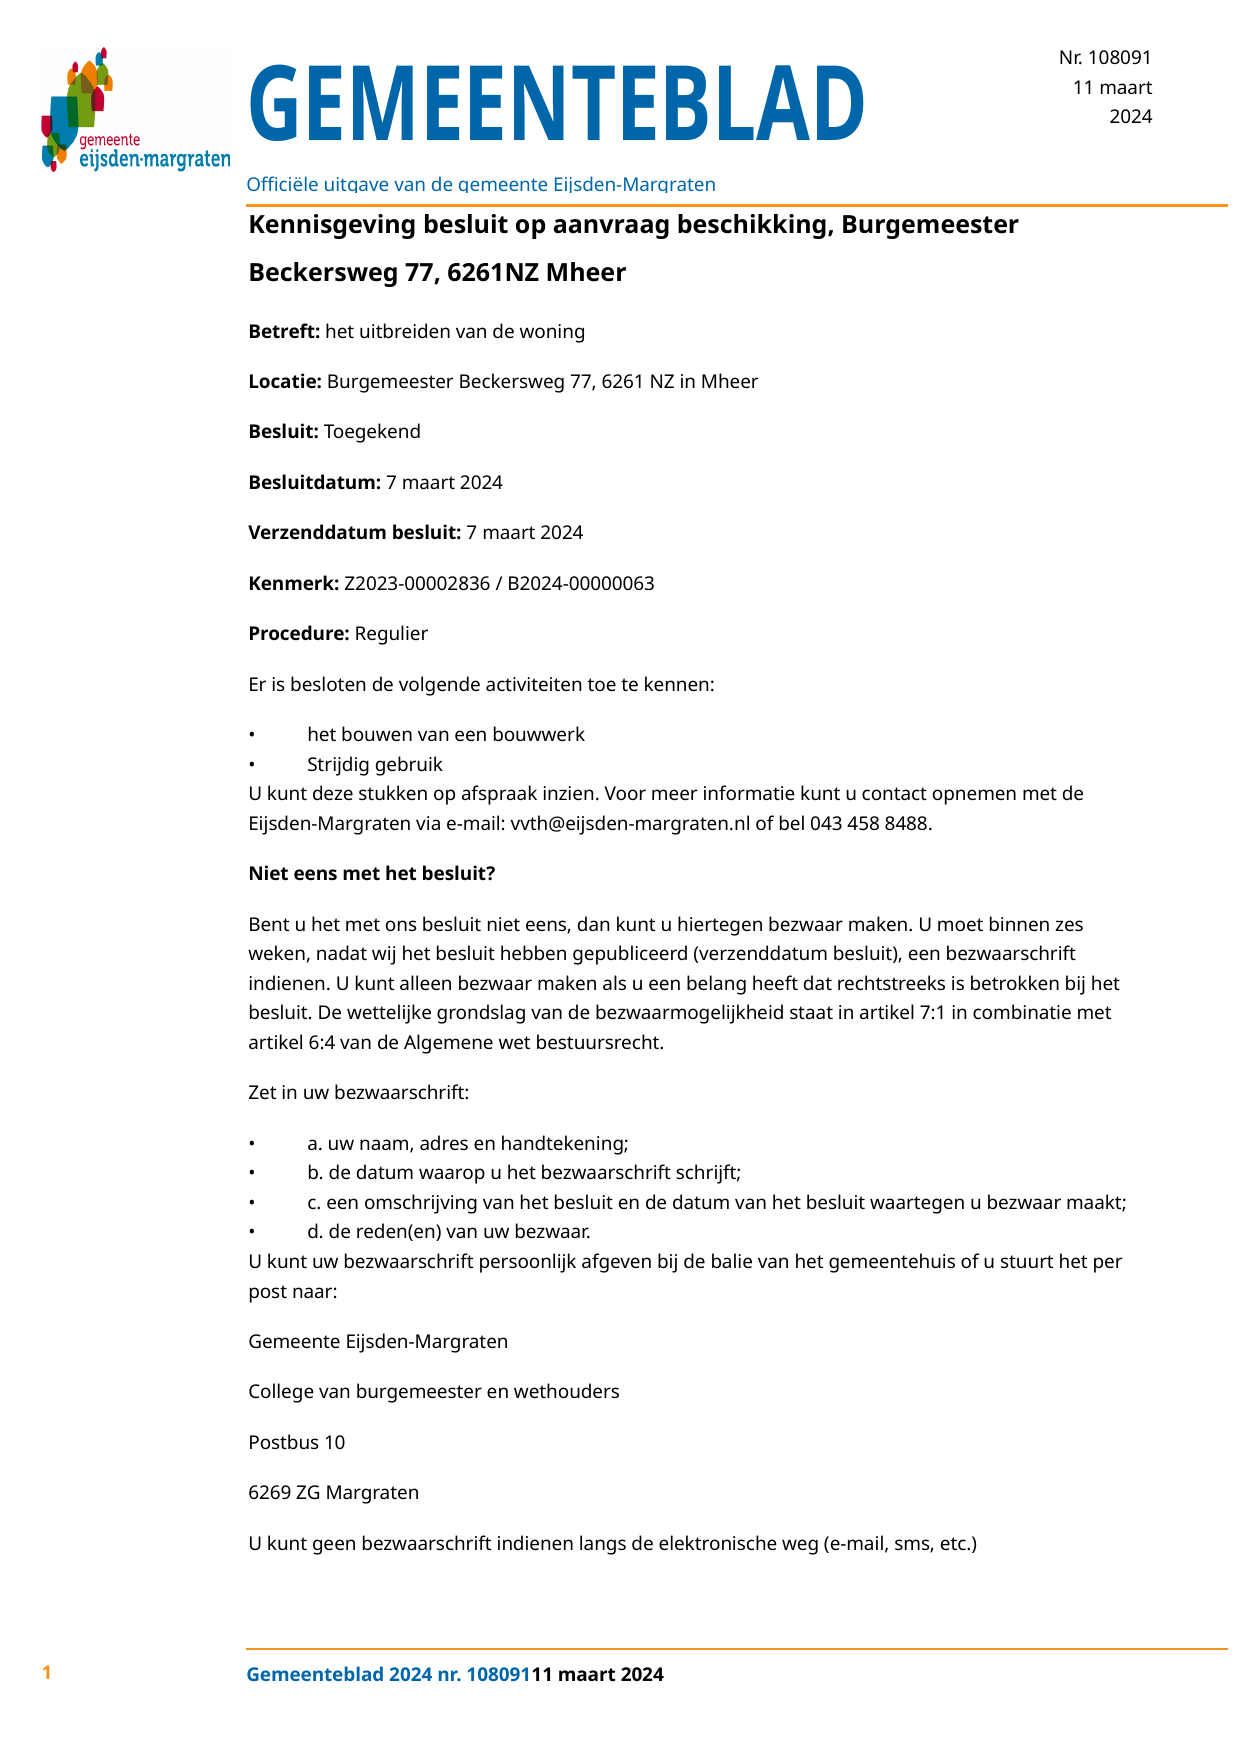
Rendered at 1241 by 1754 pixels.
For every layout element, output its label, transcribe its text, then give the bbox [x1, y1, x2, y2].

list a. uw naam, adres en handtekening; [248, 1130, 1152, 1156]
text Besluitdatum: 7 maart 2024 [248, 469, 1152, 495]
text Zet in uw bezwaarschrift: [248, 1079, 1152, 1105]
text U kunt uw bezwaarschrift persoonlijk afgeven bij de balie van het gemeentehuis of u stuurt het per post naar: [248, 1248, 1152, 1304]
text College van burgemeester en wethouders [248, 1379, 1152, 1404]
text Niet eens met het besluit? [248, 860, 1152, 886]
list d. de reden(en) van uw bezwaar. [248, 1219, 1152, 1244]
text Verzenddatum besluit: 7 maart 2024 [248, 519, 1152, 545]
text Bent u het met ons besluit niet eens, dan kunt u hiertegen bezwaar maken. U moet binnen zes weken, nadat wij het besluit hebben gepubliceerd (verzenddatum besluit), een bezwaarschrift indienen. U kunt alleen bezwaar maken als u een belang heeft dat rechtstreeks is betrokken bij het besluit. De wettelijke grondslag van de bezwaarmogelijkheid staat in artikel 7:1 in combinatie met artikel 6:4 van de Algemene wet bestuursrecht. [248, 911, 1152, 1055]
list b. de datum waarop u het bezwaarschrift schrijft; [248, 1159, 1152, 1185]
text Kennisgeving besluit op aanvraag beschikking, Burgemeester Beckersweg 77, 6261NZ Mheer [248, 207, 1152, 288]
text Locatie: Burgemeester Beckersweg 77, 6261 NZ in Mheer [248, 368, 1152, 394]
list c. een omschrijving van het besluit en de datum van het besluit waartegen u bezwaar maakt; [248, 1189, 1152, 1215]
picture [41, 47, 231, 172]
text Er is besloten de volgende activiteiten toe te kennen: [248, 671, 1152, 697]
text Postbus 10 [248, 1429, 1152, 1455]
text U kunt deze stukken op afspraak inzien. Voor meer informatie kunt u contact opnemen met de Eijsden-Margraten via e-mail: vvth@eijsden-margraten.nl of bel 043 458 8488. [248, 780, 1152, 836]
text Gemeente Eijsden-Margraten [248, 1328, 1152, 1354]
text Kenmerk: Z2023-00002836 / B2024-00000063 [248, 570, 1152, 596]
text Betreft: het uitbreiden van de woning [248, 318, 1152, 344]
list Strijdig gebruik [248, 751, 1152, 777]
text U kunt geen bezwaarschrift indienen langs de elektronische weg (e-mail, sms, etc.) [248, 1530, 1152, 1556]
text 6269 ZG Margraten [248, 1479, 1152, 1505]
text Procedure: Regulier [248, 620, 1152, 646]
list het bouwen van een bouwwerk [248, 721, 1152, 747]
text Besluit: Toegekend [248, 419, 1152, 444]
